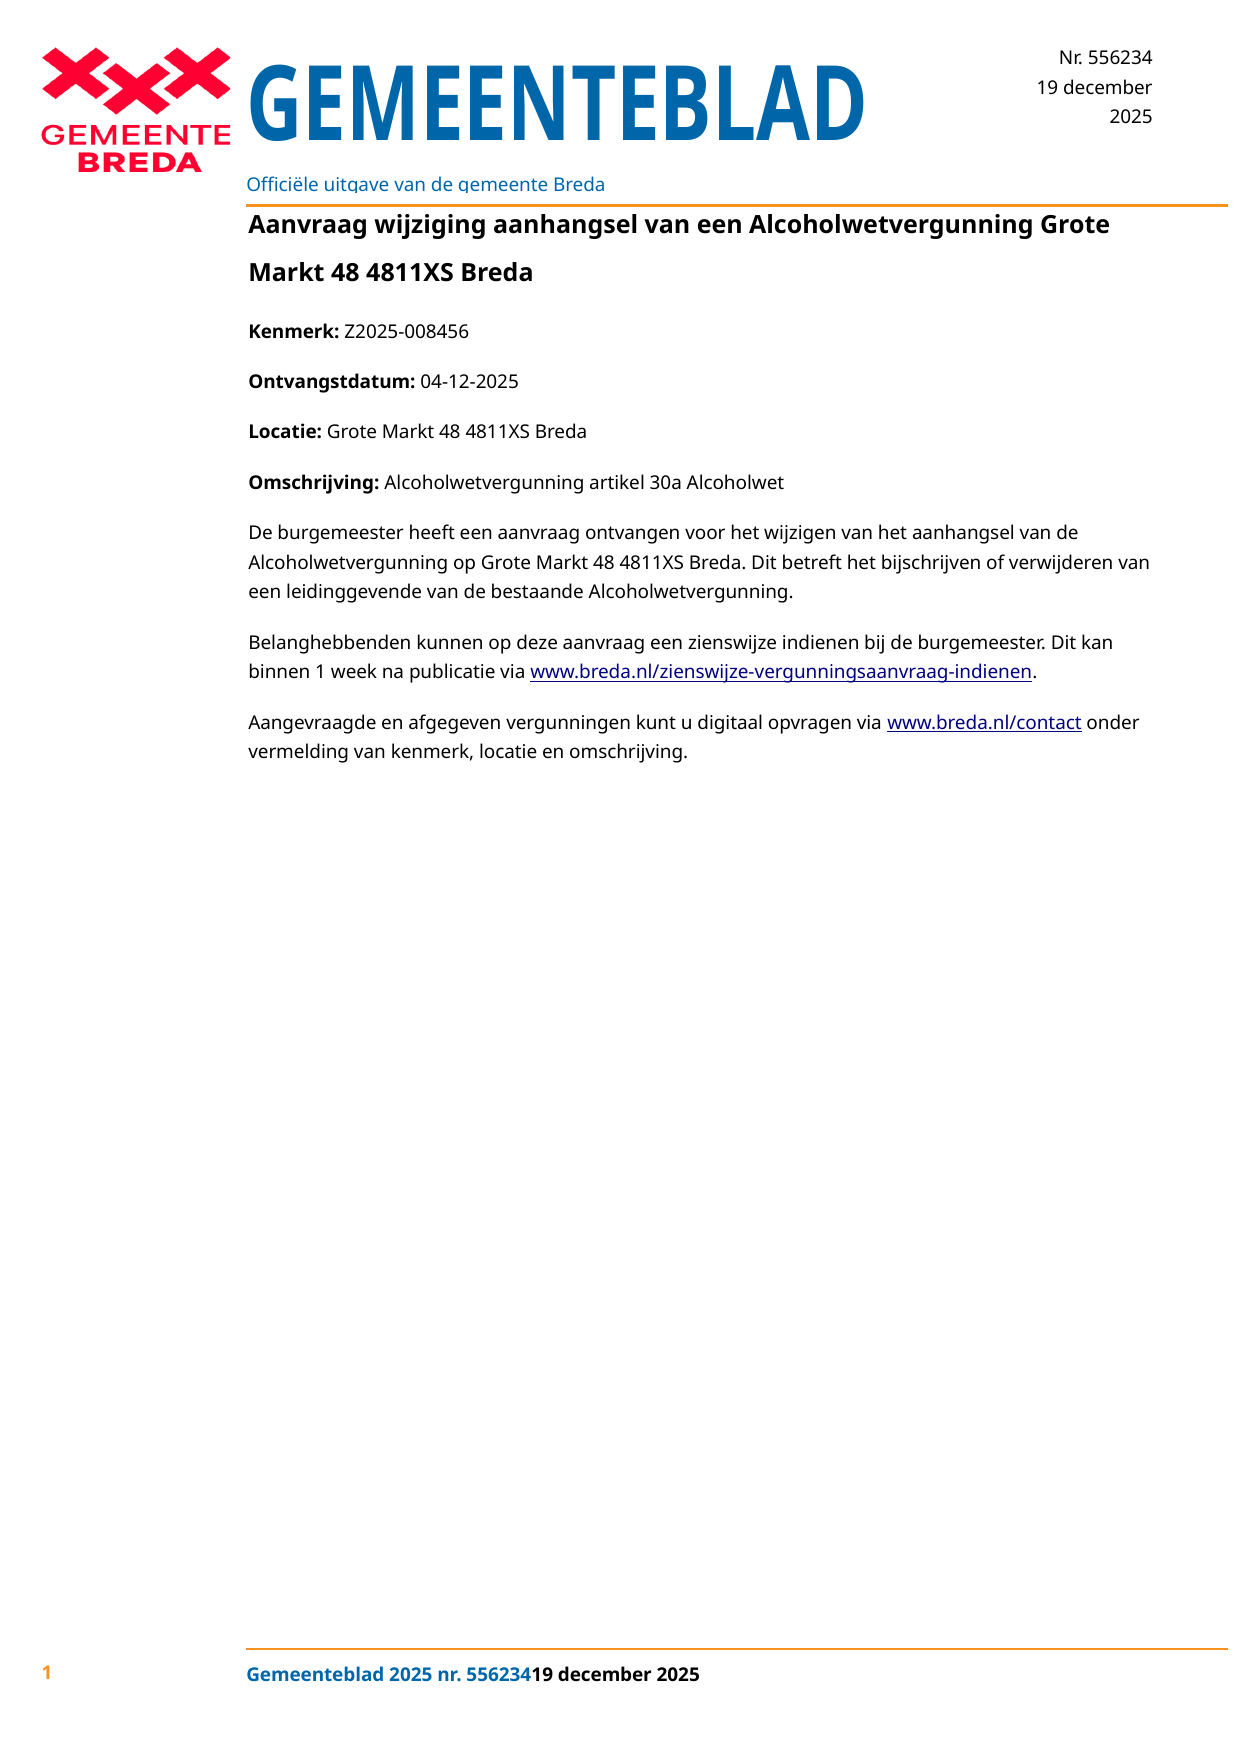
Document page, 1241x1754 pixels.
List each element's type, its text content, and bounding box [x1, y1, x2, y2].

text Locatie: Grote Markt 48 4811XS Breda [248, 419, 1152, 444]
text De burgemeester heeft een aanvraag ontvangen voor het wijzigen van het aanhangsel van de Alcoholwetvergunning op Grote Markt 48 4811XS Breda. Dit betreft het bijschrijven of verwijderen van een leidinggevende van de bestaande Alcoholwetvergunning. [248, 519, 1152, 604]
text Aangevraagde en afgegeven vergunningen kunt u digitaal opvragen via www.breda.nl/contact onder vermelding van kenmerk, locatie en omschrijving. [248, 709, 1152, 764]
text Ontvangstdatum: 04-12-2025 [248, 368, 1152, 394]
text Omschrijving: Alcoholwetvergunning artikel 30a Alcoholwet [248, 469, 1152, 495]
text Belanghebbenden kunnen op deze aanvraag een zienswijze indienen bij de burgemeester. Dit kan binnen 1 week na publicatie via www.breda.nl/zienswijze-vergunningsaanvraag-indienen. [248, 629, 1152, 684]
text Aanvraag wijziging aanhangsel van een Alcoholwetvergunning Grote Markt 48 4811XS Breda [248, 207, 1152, 288]
text Kenmerk: Z2025-008456 [248, 318, 1152, 344]
picture [41, 47, 231, 172]
